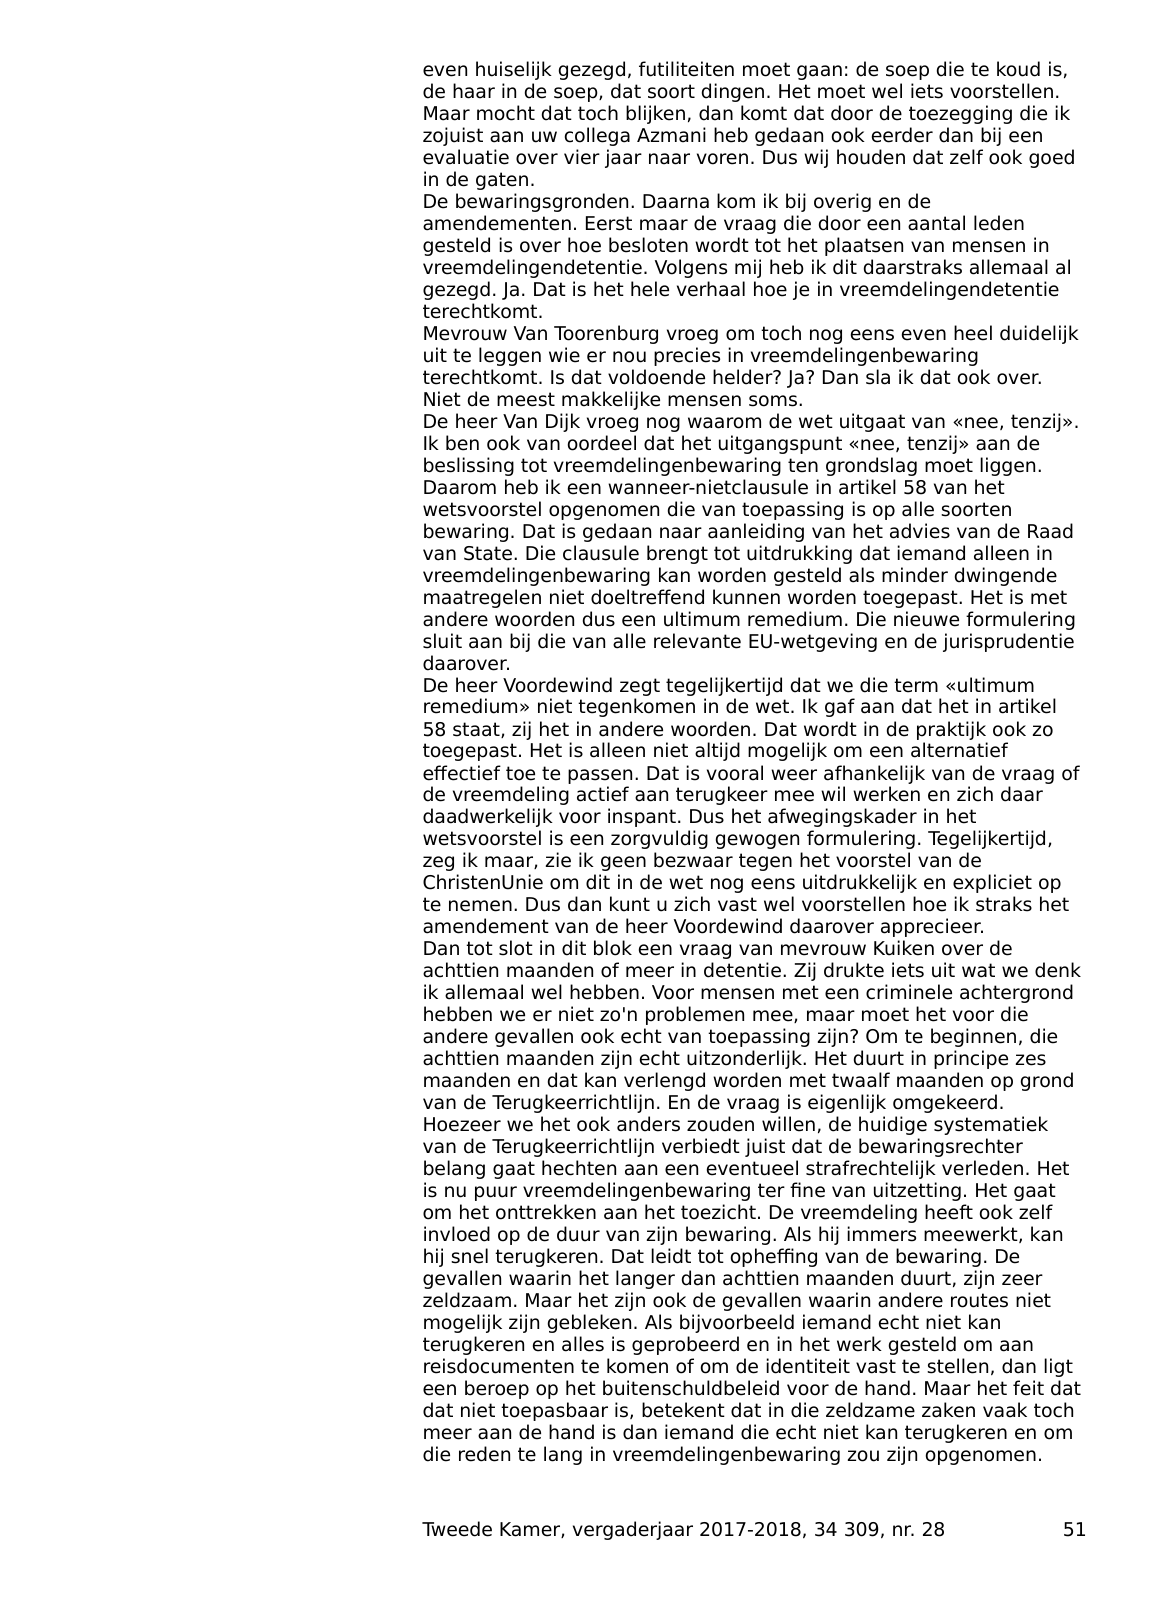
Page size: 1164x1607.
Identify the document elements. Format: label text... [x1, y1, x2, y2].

text Mevrouw Van Toorenburg vroeg om toch nog eens even heel duidelijk uit te leggen wie er nou precies in vreemdelingenbewaring terechtkomt. Is dat voldoende helder? Ja? Dan sla ik dat ook over. Niet de meest makkelijke mensen soms. [422, 323, 1087, 411]
text Dan tot slot in dit blok een vraag van mevrouw Kuiken over de achttien maanden of meer in detentie. Zij drukte iets uit wat we denk ik allemaal wel hebben. Voor mensen met een criminele achtergrond hebben we er niet zo'n problemen mee, maar moet het voor die andere gevallen ook echt van toepassing zijn? Om te beginnen, die achttien maanden zijn echt uitzonderlijk. Het duurt in principe zes maanden en dat kan verlengd worden met twaalf maanden op grond van de Terugkeerrichtlijn. En de vraag is eigenlijk omgekeerd. Hoezeer we het ook anders zouden willen, de huidige systematiek van de Terugkeerrichtlijn verbiedt juist dat de bewaringsrechter belang gaat hechten aan een eventueel strafrechtelijk verleden. Het is nu puur vreemdelingenbewaring ter fine van uitzetting. Het gaat om het onttrekken aan het toezicht. De vreemdeling heeft ook zelf invloed op de duur van zijn bewaring. Als hij immers meewerkt, kan hij snel terugkeren. Dat leidt tot opheffing van de bewaring. De gevallen waarin het langer dan achttien maanden duurt, zijn zeer zeldzaam. Maar het zijn ook de gevallen waarin andere routes niet mogelijk zijn gebleken. Als bijvoorbeeld iemand echt niet kan terugkeren en alles is geprobeerd en in het werk gesteld om aan reisdocumenten te komen of om de identiteit vast te stellen, dan ligt een beroep op het buitenschuldbeleid voor de hand. Maar het feit dat dat niet toepasbaar is, betekent dat in die zeldzame zaken vaak toch meer aan de hand is dan iemand die echt niet kan terugkeren en om die reden te lang in vreemdelingenbewaring zou zijn opgenomen. [422, 938, 1087, 1466]
text De heer Van Dijk vroeg nog waarom de wet uitgaat van «nee, tenzij». Ik ben ook van oordeel dat het uitgangspunt «nee, tenzij» aan de beslissing tot vreemdelingenbewaring ten grondslag moet liggen. Daarom heb ik een wanneer-nietclausule in artikel 58 van het wetsvoorstel opgenomen die van toepassing is op alle soorten bewaring. Dat is gedaan naar aanleiding van het advies van de Raad van State. Die clausule brengt tot uitdrukking dat iemand alleen in vreemdelingenbewaring kan worden gesteld als minder dwingende maatregelen niet doeltreffend kunnen worden toegepast. Het is met andere woorden dus een ultimum remedium. Die nieuwe formulering sluit aan bij die van alle relevante EU-wetgeving en de jurisprudentie daarover. [422, 411, 1087, 674]
text De heer Voordewind zegt tegelijkertijd dat we die term «ultimum remedium» niet tegenkomen in de wet. Ik gaf aan dat het in artikel 58 staat, zij het in andere woorden. Dat wordt in de praktijk ook zo toegepast. Het is alleen niet altijd mogelijk om een alternatief effectief toe te passen. Dat is vooral weer afhankelijk van de vraag of de vreemdeling actief aan terugkeer mee wil werken en zich daar daadwerkelijk voor inspant. Dus het afwegingskader in het wetsvoorstel is een zorgvuldig gewogen formulering. Tegelijkertijd, zeg ik maar, zie ik geen bezwaar tegen het voorstel van de ChristenUnie om dit in de wet nog eens uitdrukkelijk en expliciet op te nemen. Dus dan kunt u zich vast wel voorstellen hoe ik straks het amendement van de heer Voordewind daarover apprecieer. [422, 674, 1087, 938]
text even huiselijk gezegd, futiliteiten moet gaan: de soep die te koud is, de haar in de soep, dat soort dingen. Het moet wel iets voorstellen. Maar mocht dat toch blijken, dan komt dat door de toezegging die ik zojuist aan uw collega Azmani heb gedaan ook eerder dan bij een evaluatie over vier jaar naar voren. Dus wij houden dat zelf ook goed in de gaten. [422, 59, 1087, 191]
text De bewaringsgronden. Daarna kom ik bij overig en de amendementen. Eerst maar de vraag die door een aantal leden gesteld is over hoe besloten wordt tot het plaatsen van mensen in vreemdelingendetentie. Volgens mij heb ik dit daarstraks allemaal al gezegd. Ja. Dat is het hele verhaal hoe je in vreemdelingendetentie terechtkomt. [422, 191, 1087, 323]
